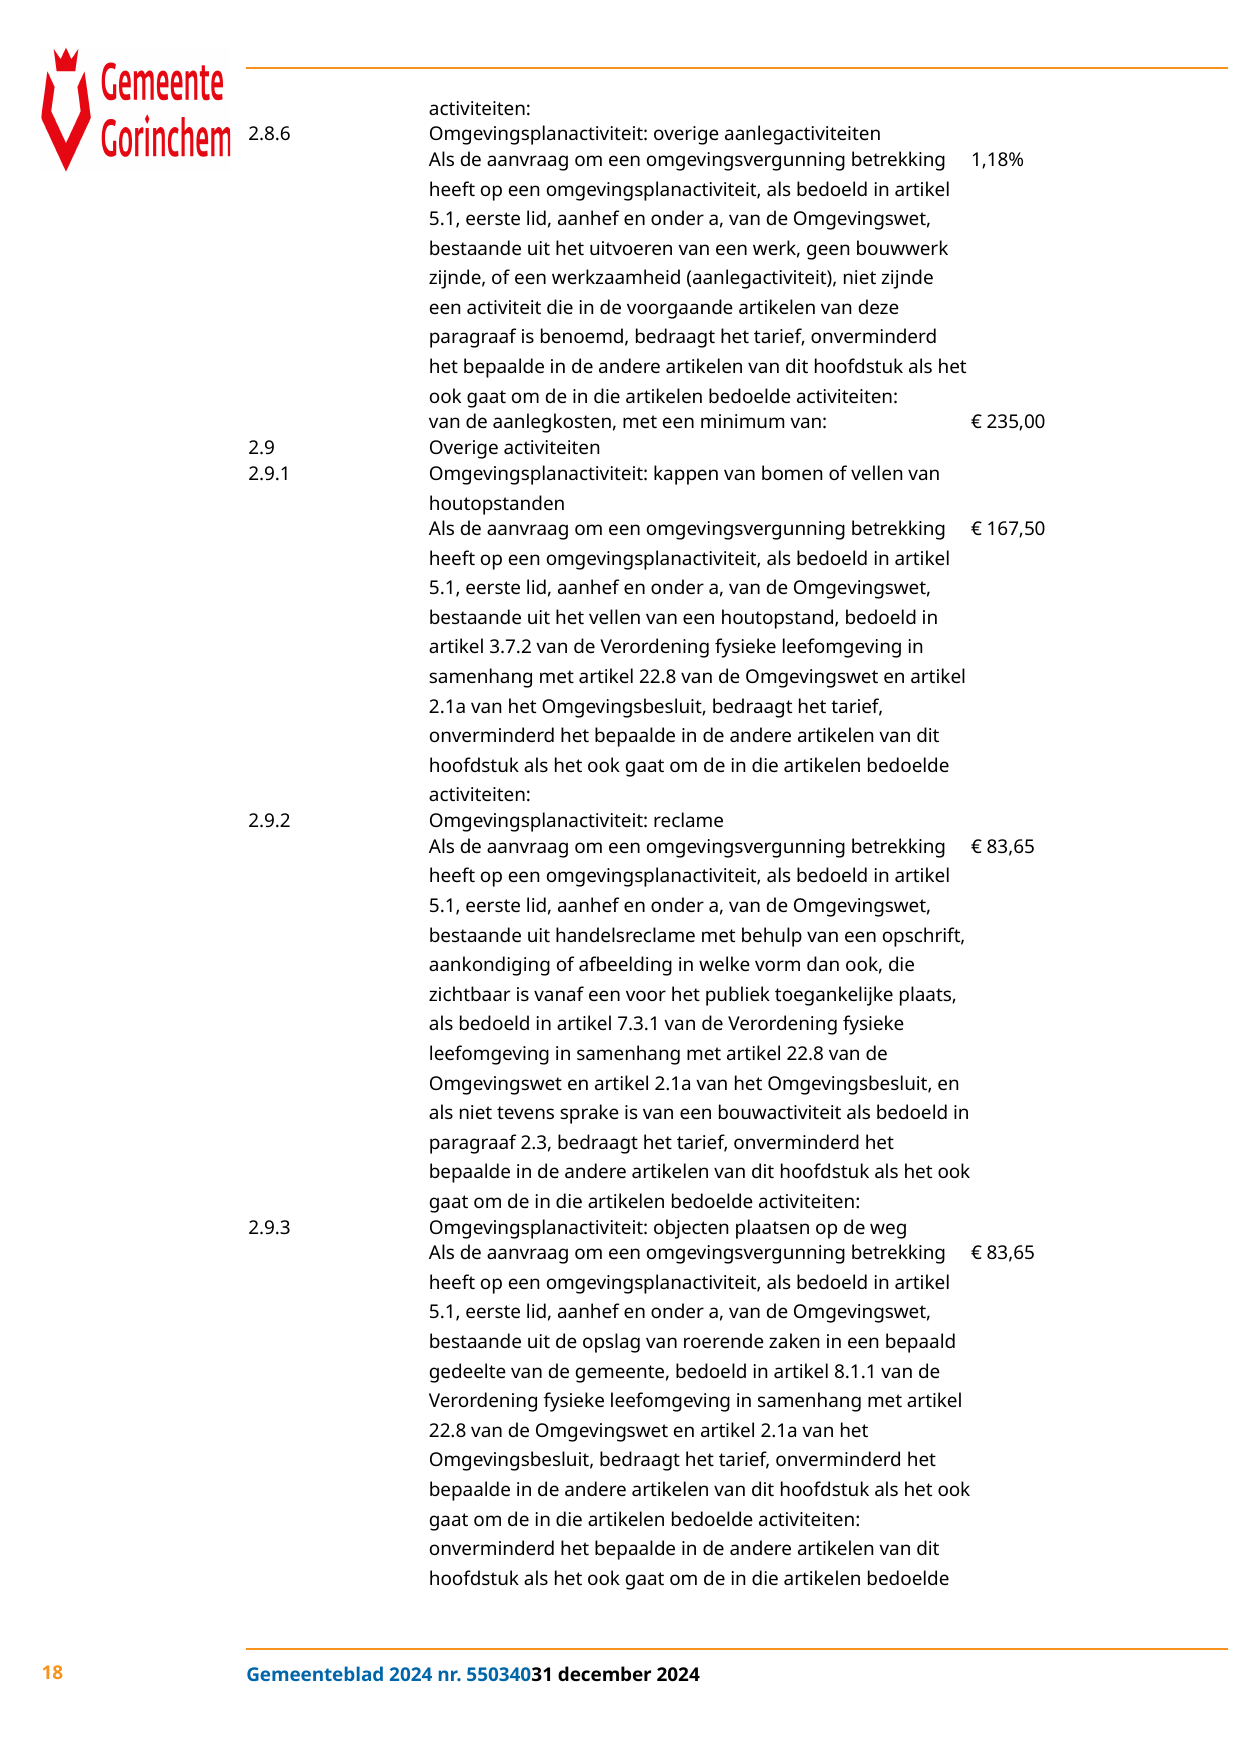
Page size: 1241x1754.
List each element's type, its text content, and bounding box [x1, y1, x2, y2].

table_cell [971, 460, 1152, 515]
table_cell 1,18% [971, 146, 1152, 409]
table_cell € 235,00 [971, 409, 1152, 434]
table_cell 2.9.2 [248, 808, 429, 833]
table_cell 2.8.6 [248, 121, 429, 146]
table_cell [971, 808, 1152, 833]
table_cell € 83,65 [971, 1240, 1152, 1591]
table_cell 2.9.1 [248, 460, 429, 515]
table_cell activiteiten: [429, 95, 971, 121]
table_cell [248, 515, 429, 807]
table_cell [971, 95, 1152, 121]
table_cell Omgevingsplanactiviteit: reclame [429, 808, 971, 833]
table_cell [248, 146, 429, 409]
table_cell [248, 1240, 429, 1591]
table_cell [971, 121, 1152, 146]
table_cell Als de aanvraag om een omgevingsvergunning betrekking heeft op een omgevingsplanactiviteit, als bedoeld in artikel 5.1, eerste lid, aanhef en onder a, van de Omgevingswet, bestaande uit het vellen van een houtopstand, bedoeld in artikel 3.7.2 van de Verordening fysieke leefomgeving in samenhang met artikel 22.8 van de Omgevingswet en artikel 2.1a van het Omgevingsbesluit, bedraagt het tarief, onverminderd het bepaalde in de andere artikelen van dit hoofdstuk als het ook gaat om de in die artikelen bedoelde activiteiten: [429, 515, 971, 807]
table_cell Omgevingsplanactiviteit: objecten plaatsen op de weg [429, 1214, 971, 1239]
table_cell 2.9.3 [248, 1214, 429, 1239]
table_cell € 83,65 [971, 833, 1152, 1214]
table_cell [971, 434, 1152, 460]
table_cell Omgevingsplanactiviteit: kappen van bomen of vellen van houtopstanden [429, 460, 971, 515]
table_cell € 167,50 [971, 515, 1152, 807]
table_cell [248, 833, 429, 1214]
table_cell [971, 1214, 1152, 1239]
table_cell 2.9 [248, 434, 429, 460]
table_cell Overige activiteiten [429, 434, 971, 460]
table_cell [248, 95, 429, 121]
table_cell Als de aanvraag om een omgevingsvergunning betrekking heeft op een omgevingsplanactiviteit, als bedoeld in artikel 5.1, eerste lid, aanhef en onder a, van de Omgevingswet, bestaande uit de opslag van roerende zaken in een bepaald gedeelte van de gemeente, bedoeld in artikel 8.1.1 van de Verordening fysieke leefomgeving in samenhang met artikel 22.8 van de Omgevingswet en artikel 2.1a van het Omgevingsbesluit, bedraagt het tarief, onverminderd het bepaalde in de andere artikelen van dit hoofdstuk als het ook gaat om de in die artikelen bedoelde activiteiten: onverminderd het bepaalde in de andere artikelen van dit hoofdstuk als het ook gaat om de in die artikelen bedoelde [429, 1240, 971, 1591]
table_cell Als de aanvraag om een omgevingsvergunning betrekking heeft op een omgevingsplanactiviteit, als bedoeld in artikel 5.1, eerste lid, aanhef en onder a, van de Omgevingswet, bestaande uit handelsreclame met behulp van een opschrift, aankondiging of afbeelding in welke vorm dan ook, die zichtbaar is vanaf een voor het publiek toegankelijke plaats, als bedoeld in artikel 7.3.1 van de Verordening fysieke leefomgeving in samenhang met artikel 22.8 van de Omgevingswet en artikel 2.1a van het Omgevingsbesluit, en als niet tevens sprake is van een bouwactiviteit als bedoeld in paragraaf 2.3, bedraagt het tarief, onverminderd het bepaalde in de andere artikelen van dit hoofdstuk als het ook gaat om de in die artikelen bedoelde activiteiten: [429, 833, 971, 1214]
table_cell [248, 409, 429, 434]
picture [41, 47, 231, 172]
table_cell Als de aanvraag om een omgevingsvergunning betrekking heeft op een omgevingsplanactiviteit, als bedoeld in artikel 5.1, eerste lid, aanhef en onder a, van de Omgevingswet, bestaande uit het uitvoeren van een werk, geen bouwwerk zijnde, of een werkzaamheid (aanlegactiviteit), niet zijnde een activiteit die in de voorgaande artikelen van deze paragraaf is benoemd, bedraagt het tarief, onverminderd het bepaalde in de andere artikelen van dit hoofdstuk als het ook gaat om de in die artikelen bedoelde activiteiten: [429, 146, 971, 409]
table_cell van de aanlegkosten, met een minimum van: [429, 409, 971, 434]
table_cell Omgevingsplanactiviteit: overige aanlegactiviteiten [429, 121, 971, 146]
